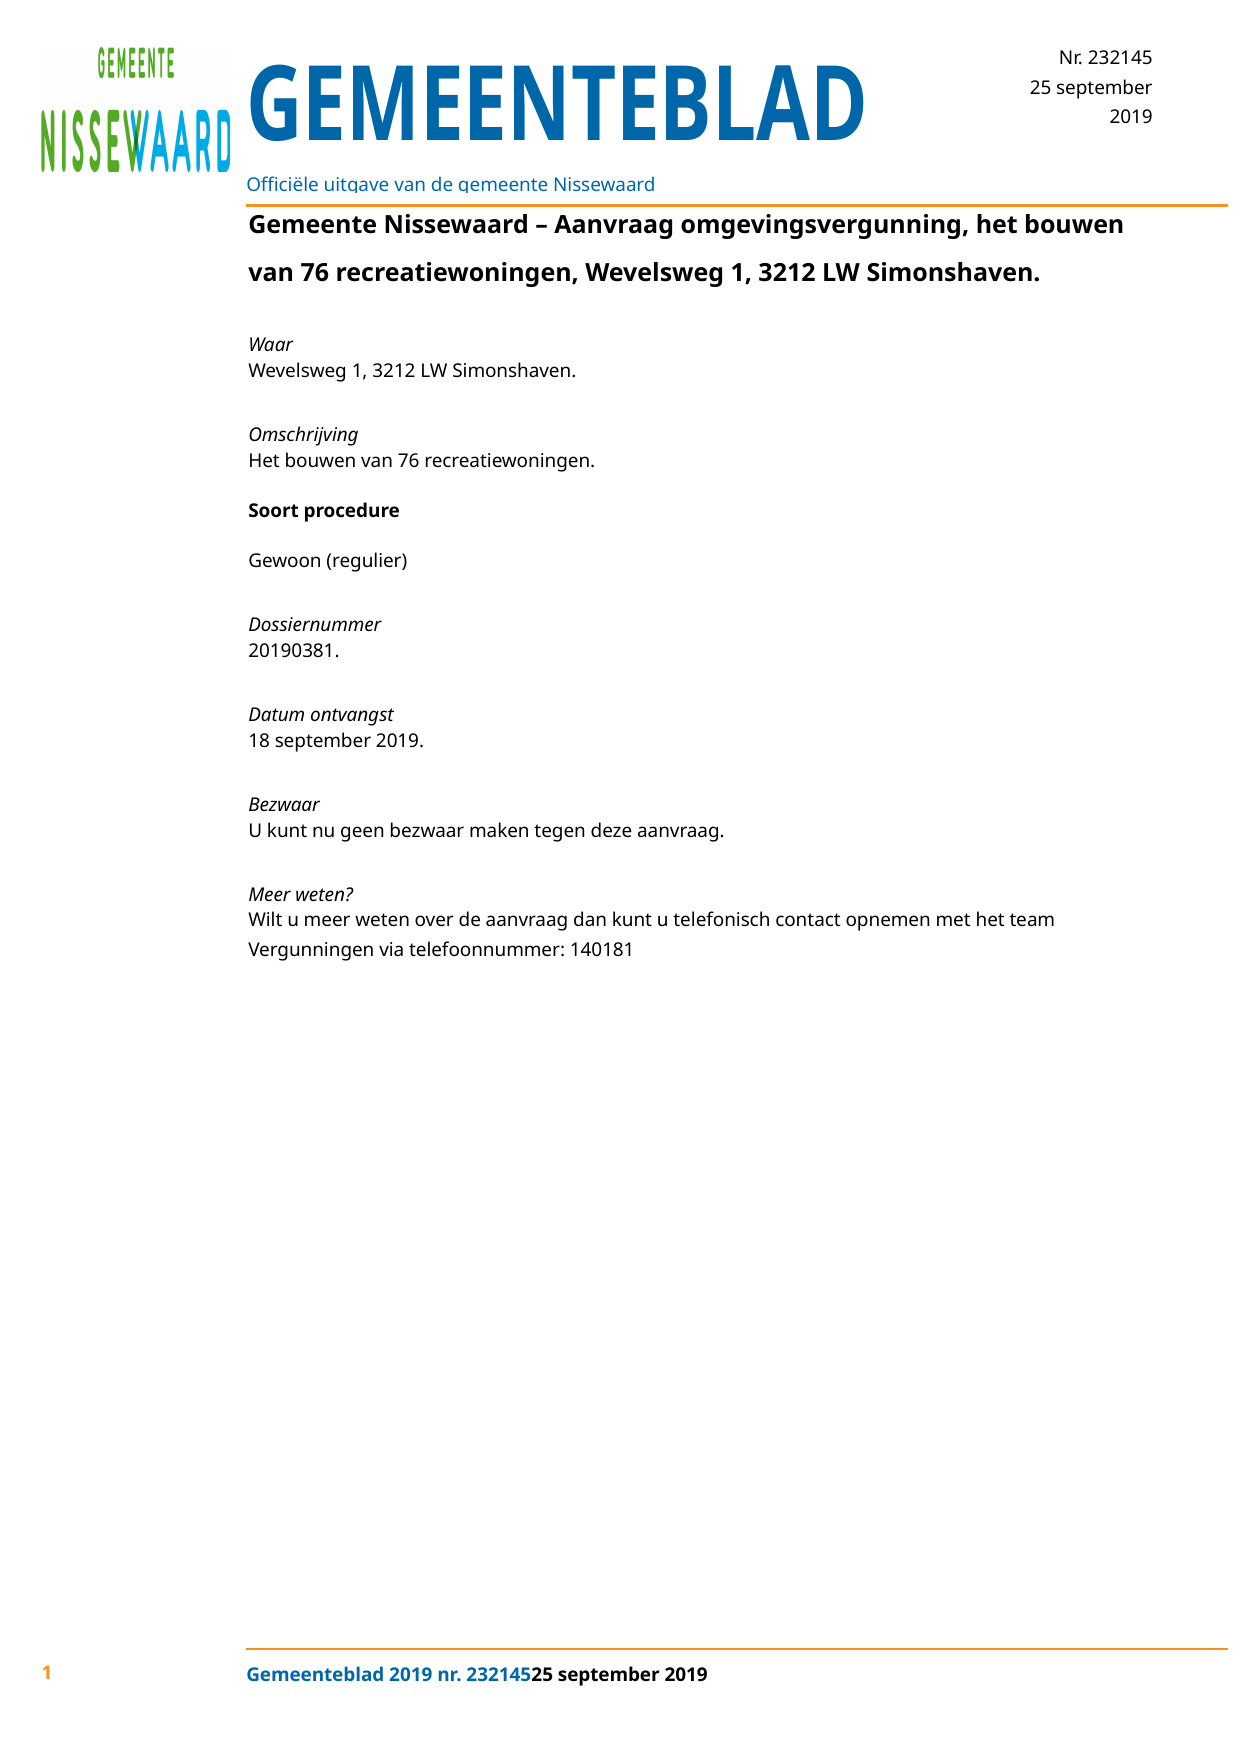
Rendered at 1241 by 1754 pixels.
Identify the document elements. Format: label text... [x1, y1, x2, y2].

picture [41, 47, 231, 172]
text 18 september 2019. [248, 727, 1152, 753]
text Wilt u meer weten over de aanvraag dan kunt u telefonisch contact opnemen met het team Vergunningen via telefoonnummer: 140181 [248, 906, 1152, 962]
text Gemeente Nissewaard – Aanvraag omgevingsvergunning, het bouwen van 76 recreatiewoningen, Wevelsweg 1, 3212 LW Simonshaven. [248, 207, 1152, 288]
picture [176, 157, 187, 172]
picture [200, 151, 206, 172]
text Omschrijving [248, 421, 1152, 447]
text Bezwaar [248, 791, 1152, 817]
picture [201, 122, 206, 138]
text 20190381. [248, 637, 1152, 663]
text Soort procedure [248, 497, 1152, 523]
text U kunt nu geen bezwaar maken tegen deze aanvraag. [248, 817, 1152, 842]
text Meer weten? [248, 881, 1152, 906]
text Gewoon (regulier) [248, 548, 1152, 573]
picture [154, 157, 165, 172]
text Dossiernummer [248, 612, 1152, 637]
picture [222, 122, 227, 160]
text Wevelsweg 1, 3212 LW Simonshaven. [248, 357, 1152, 383]
text Datum ontvangst [248, 701, 1152, 727]
text Het bouwen van 76 recreatiewoningen. [248, 447, 1152, 473]
text Waar [248, 331, 1152, 357]
